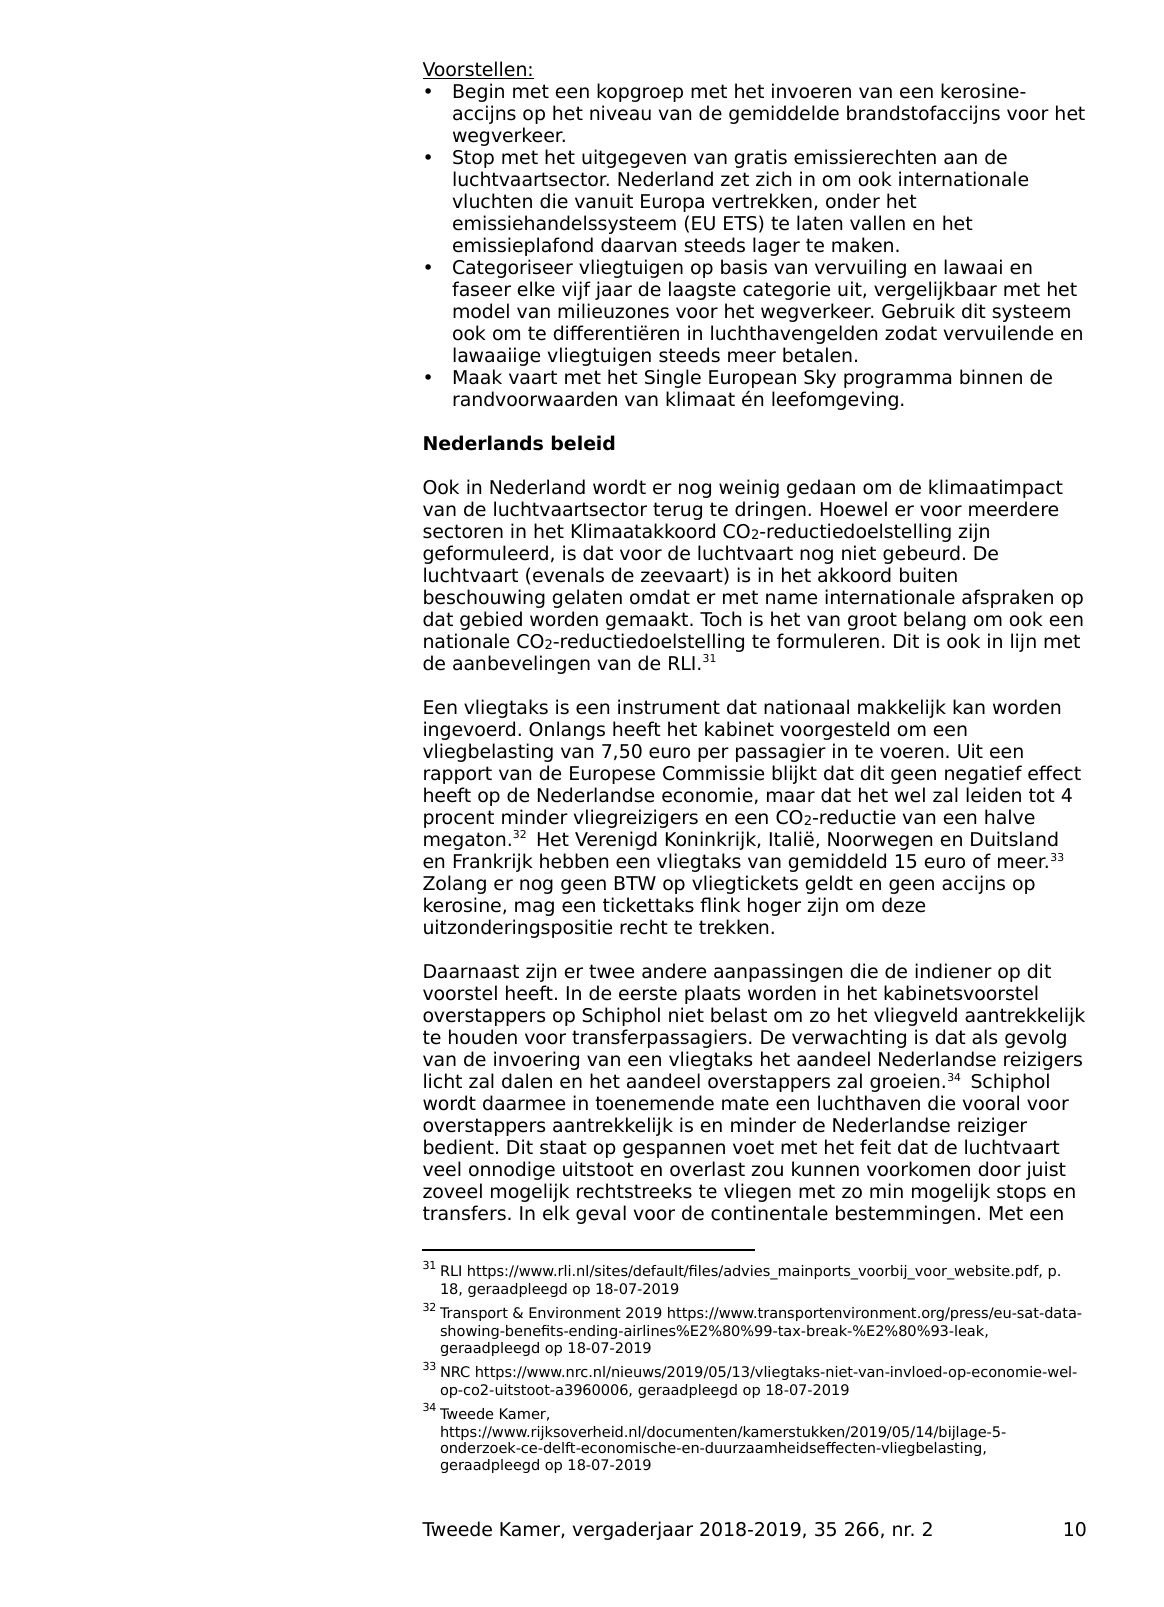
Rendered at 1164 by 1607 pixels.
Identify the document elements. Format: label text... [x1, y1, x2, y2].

text Een vliegtaks is een instrument dat nationaal makkelijk kan worden ingevoerd. Onlangs heeft het kabinet voorgesteld om een vliegbelasting van 7,50 euro per passagier in te voeren. Uit een rapport van de Europese Commissie blijkt dat dit geen negatief effect heeft op de Nederlandse economie, maar dat het wel zal leiden tot 4 procent minder vliegreizigers en een CO2-reductie van een halve megaton. Het Verenigd Koninkrijk, Italië, Noorwegen en Duitsland en Frankrijk hebben een vliegtaks van gemiddeld 15 euro of meer. Zolang er nog geen BTW op vliegtickets geldt en geen accijns op kerosine, mag een tickettaks flink hoger zijn om deze uitzonderingspositie recht te trekken. [422, 697, 1087, 939]
text • Stop met het uitgegeven van gratis emissierechten aan de luchtvaartsector. Nederland zet zich in om ook internationale vluchten die vanuit Europa vertrekken, onder het emissiehandelssysteem (EU ETS) te laten vallen en het emissieplafond daarvan steeds lager te maken. [422, 147, 1087, 257]
text • Begin met een kopgroep met het invoeren van een kerosine-accijns op het niveau van de gemiddelde brandstofaccijns voor het wegverkeer. [422, 81, 1087, 147]
text Ook in Nederland wordt er nog weinig gedaan om de klimaatimpact van de luchtvaartsector terug te dringen. Hoewel er voor meerdere sectoren in het Klimaatakkoord CO2-reductiedoelstelling zijn geformuleerd, is dat voor de luchtvaart nog niet gebeurd. De luchtvaart (evenals de zeevaart) is in het akkoord buiten beschouwing gelaten omdat er met name internationale afspraken op dat gebied worden gemaakt. Toch is het van groot belang om ook een nationale CO2-reductiedoelstelling te formuleren. Dit is ook in lijn met de aanbevelingen van de RLI. [422, 477, 1087, 675]
text Transport & Environment 2019 https://www.transportenvironment.org/press/eu-sat-data-showing-benefits-ending-airlines%E2%80%99-tax-break-%E2%80%93-leak, geraadpleegd op 18-07-2019 [422, 1301, 1087, 1357]
text Daarnaast zijn er twee andere aanpassingen die de indiener op dit voorstel heeft. In de eerste plaats worden in het kabinetsvoorstel overstappers op Schiphol niet belast om zo het vliegveld aantrekkelijk te houden voor transferpassagiers. De verwachting is dat als gevolg van de invoering van een vliegtaks het aandeel Nederlandse reizigers licht zal dalen en het aandeel overstappers zal groeien. Schiphol wordt daarmee in toenemende mate een luchthaven die vooral voor overstappers aantrekkelijk is en minder de Nederlandse reiziger bedient. Dit staat op gespannen voet met het feit dat de luchtvaart veel onnodige uitstoot en overlast zou kunnen voorkomen door juist zoveel mogelijk rechtstreeks te vliegen met zo min mogelijk stops en transfers. In elk geval voor de continentale bestemmingen. Met een [422, 961, 1087, 1225]
text • Categoriseer vliegtuigen op basis van vervuiling en lawaai en faseer elke vijf jaar de laagste categorie uit, vergelijkbaar met het model van milieuzones voor het wegverkeer. Gebruik dit systeem ook om te differentiëren in luchthavengelden zodat vervuilende en lawaaiige vliegtuigen steeds meer betalen. [422, 257, 1087, 367]
subtitle Nederlands beleid [422, 433, 1087, 455]
text NRC https://www.nrc.nl/nieuws/2019/05/13/vliegtaks-niet-van-invloed-op-economie-wel-op-co2-uitstoot-a3960006, geraadpleegd op 18-07-2019 [422, 1360, 1087, 1399]
text • Maak vaart met het Single European Sky programma binnen de randvoorwaarden van klimaat én leefomgeving. [422, 367, 1087, 411]
text RLI https://www.rli.nl/sites/default/files/advies_mainports_voorbij_voor_website.pdf, p. 18, geraadpleegd op 18-07-2019 [422, 1259, 1087, 1298]
text Tweede Kamer, https://www.rijksoverheid.nl/documenten/kamerstukken/2019/05/14/bijlage-5-onderzoek-ce-delft-economische-en-duurzaamheidseffecten-vliegbelasting, geraadpleegd op 18-07-2019 [422, 1402, 1087, 1474]
subtitle Voorstellen: [422, 59, 1087, 81]
